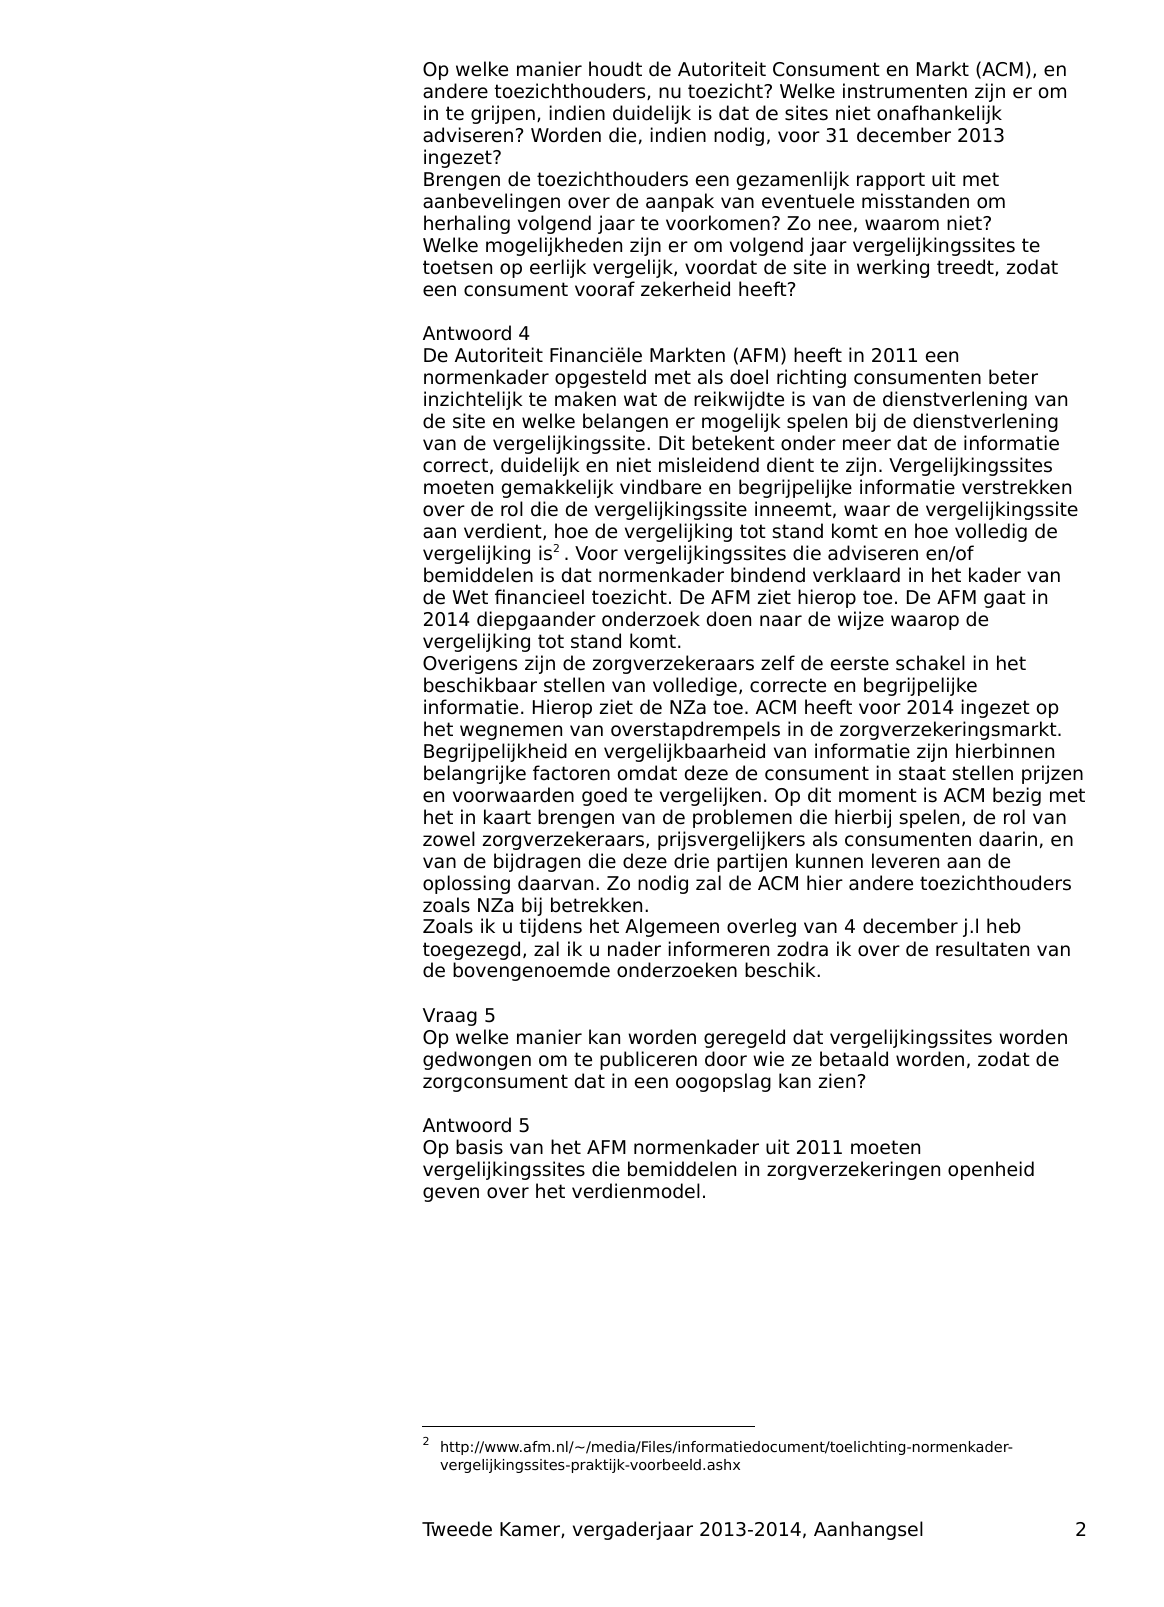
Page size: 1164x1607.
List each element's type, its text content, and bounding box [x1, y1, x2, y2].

text Op welke manier kan worden geregeld dat vergelijkingssites worden gedwongen om te publiceren door wie ze betaald worden, zodat de zorgconsument dat in een oogopslag kan zien? [422, 1027, 1087, 1092]
text De Autoriteit Financiële Markten (AFM) heeft in 2011 een normenkader opgesteld met als doel richting consumenten beter inzichtelijk te maken wat de reikwijdte is van de dienstverlening van de site en welke belangen er mogelijk spelen bij de dienstverlening van de vergelijkingssite. Dit betekent onder meer dat de informatie correct, duidelijk en niet misleidend dient te zijn. Vergelijkingssites moeten gemakkelijk vindbare en begrijpelijke informatie verstrekken over de rol die de vergelijkingssite inneemt, waar de vergelijkingssite aan verdient, hoe de vergelijking tot stand komt en hoe volledig de vergelijking is. Voor vergelijkingssites die adviseren en/of bemiddelen is dat normenkader bindend verklaard in het kader van de Wet financieel toezicht. De AFM ziet hierop toe. De AFM gaat in 2014 diepgaander onderzoek doen naar de wijze waarop de vergelijking tot stand komt. [422, 345, 1087, 653]
text http://www.afm.nl/~/media/Files/informatiedocument/toelichting-normenkader-vergelijkingssites-praktijk-voorbeeld.ashx [422, 1435, 1087, 1474]
text Antwoord 5 [422, 1115, 1087, 1137]
text Welke mogelijkheden zijn er om volgend jaar vergelijkingssites te toetsen op eerlijk vergelijk, voordat de site in werking treedt, zodat een consument vooraf zekerheid heeft? [422, 235, 1087, 301]
text Brengen de toezichthouders een gezamenlijk rapport uit met aanbevelingen over de aanpak van eventuele misstanden om herhaling volgend jaar te voorkomen? Zo nee, waarom niet? [422, 169, 1087, 235]
text Op basis van het AFM normenkader uit 2011 moeten vergelijkingssites die bemiddelen in zorgverzekeringen openheid geven over het verdienmodel. [422, 1137, 1087, 1203]
text Op welke manier houdt de Autoriteit Consument en Markt (ACM), en andere toezichthouders, nu toezicht? Welke instrumenten zijn er om in te grijpen, indien duidelijk is dat de sites niet onafhankelijk adviseren? Worden die, indien nodig, voor 31 december 2013 ingezet? [422, 59, 1087, 169]
text Zoals ik u tijdens het Algemeen overleg van 4 december j.l heb toegezegd, zal ik u nader informeren zodra ik over de resultaten van de bovengenoemde onderzoeken beschik. [422, 916, 1087, 982]
text Overigens zijn de zorgverzekeraars zelf de eerste schakel in het beschikbaar stellen van volledige, correcte en begrijpelijke informatie. Hierop ziet de NZa toe. ACM heeft voor 2014 ingezet op het wegnemen van overstapdrempels in de zorgverzekeringsmarkt. Begrijpelijkheid en vergelijkbaarheid van informatie zijn hierbinnen belangrijke factoren omdat deze de consument in staat stellen prijzen en voorwaarden goed te vergelijken. Op dit moment is ACM bezig met het in kaart brengen van de problemen die hierbij spelen, de rol van zowel zorgverzekeraars, prijsvergelijkers als consumenten daarin, en van de bijdragen die deze drie partijen kunnen leveren aan de oplossing daarvan. Zo nodig zal de ACM hier andere toezichthouders zoals NZa bij betrekken. [422, 653, 1087, 916]
text Antwoord 4 [422, 323, 1087, 345]
text Vraag 5 [422, 1004, 1087, 1027]
